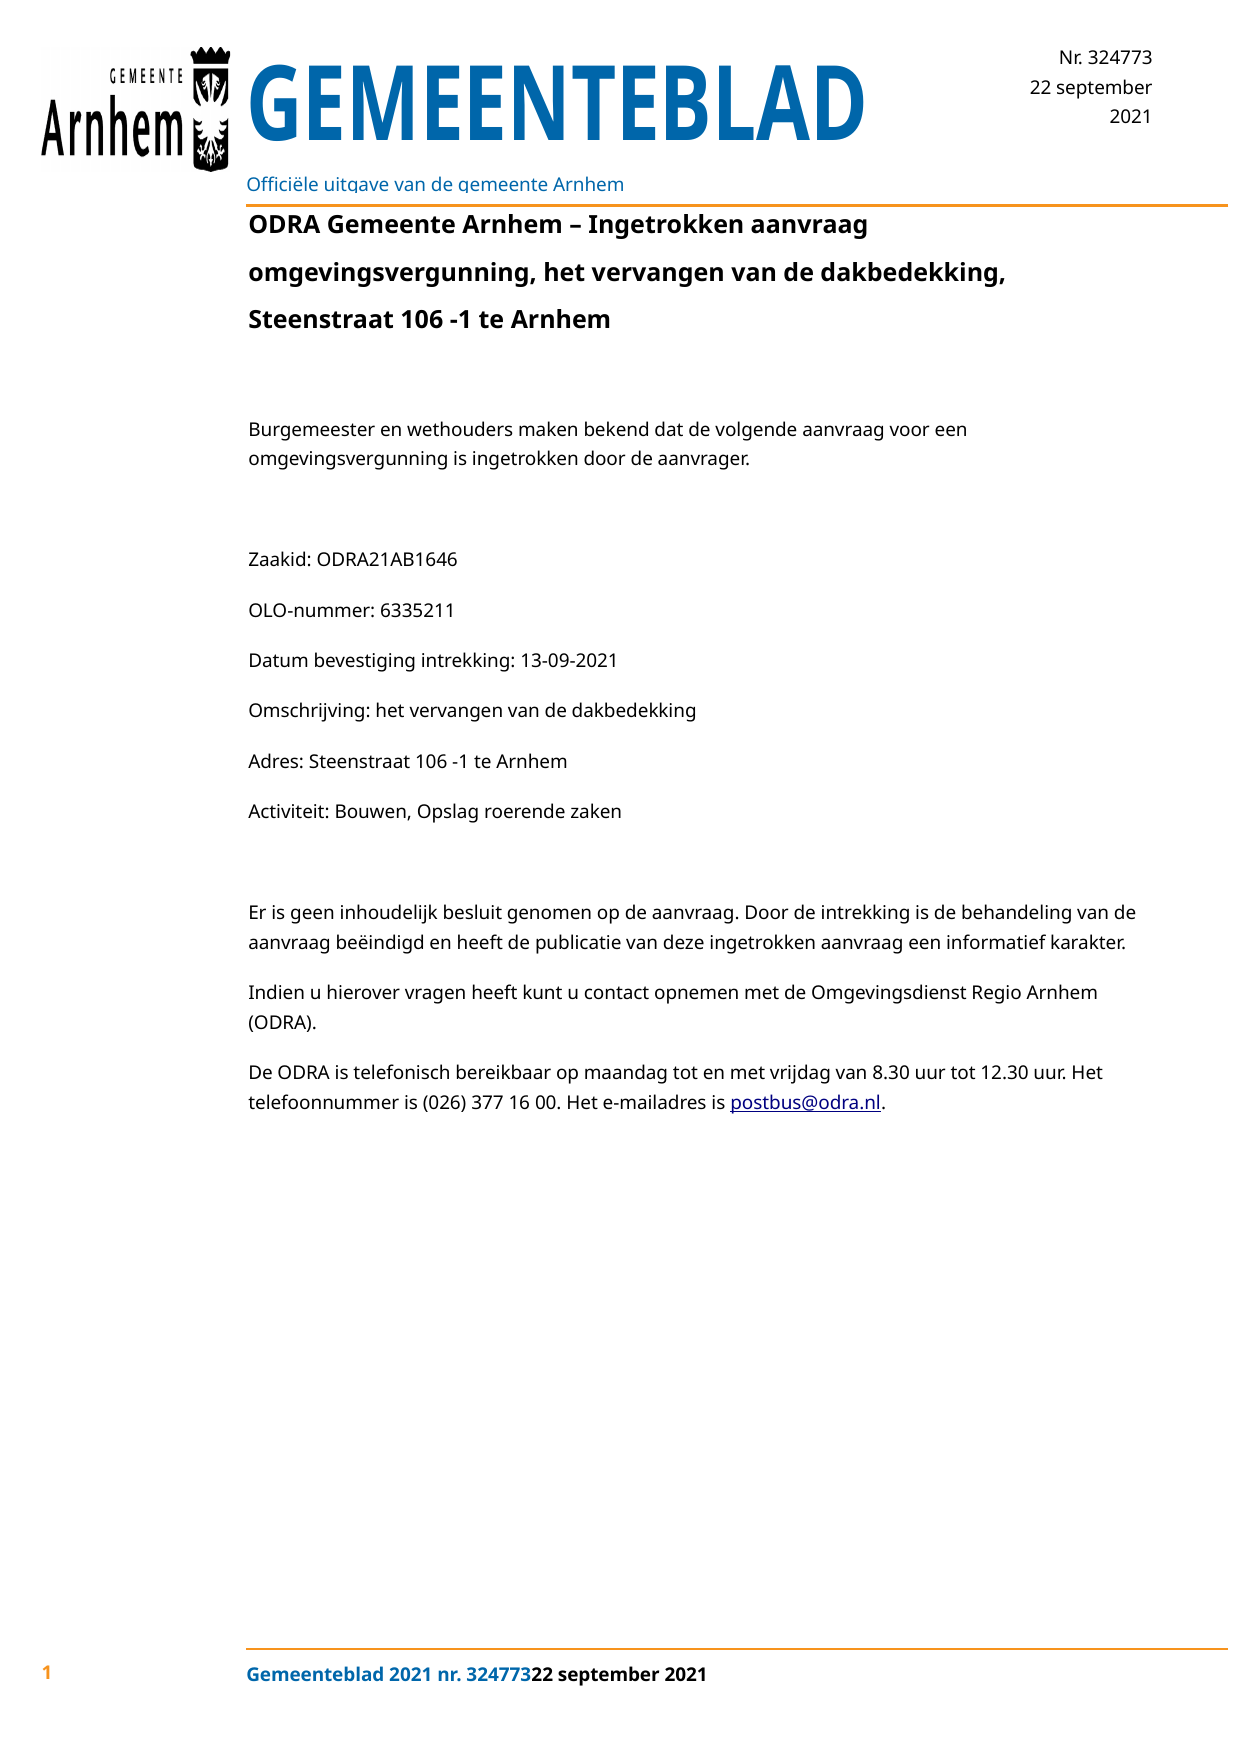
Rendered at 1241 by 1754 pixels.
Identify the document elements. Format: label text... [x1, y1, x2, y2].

picture [41, 47, 231, 172]
text Indien u hierover vragen heeft kunt u contact opnemen met de Omgevingsdienst Regio Arnhem (ODRA). [248, 979, 1152, 1034]
text Datum bevestiging intrekking: 13-09-2021 [248, 647, 1152, 673]
text Zaakid: ODRA21AB1646 [248, 546, 1152, 572]
text Burgemeester en wethouders maken bekend dat de volgende aanvraag voor een omgevingsvergunning is ingetrokken door de aanvrager. [248, 416, 1152, 471]
text De ODRA is telefonisch bereikbaar op maandag tot en met vrijdag van 8.30 uur tot 12.30 uur. Het telefoonnummer is (026) 377 16 00. Het e-mailadres is postbus@odra.nl. [248, 1059, 1152, 1114]
text Omschrijving: het vervangen van de dakbedekking [248, 698, 1152, 723]
text ODRA Gemeente Arnhem – Ingetrokken aanvraag omgevingsvergunning, het vervangen van de dakbedekking, Steenstraat 106 -1 te Arnhem [248, 207, 1152, 336]
text OLO-nummer: 6335211 [248, 597, 1152, 622]
text Activiteit: Bouwen, Opslag roerende zaken [248, 798, 1152, 824]
text Er is geen inhoudelijk besluit genomen op de aanvraag. Door de intrekking is de behandeling van de aanvraag beëindigd en heeft de publicatie van deze ingetrokken aanvraag een informatief karakter. [248, 899, 1152, 954]
text Adres: Steenstraat 106 -1 te Arnhem [248, 748, 1152, 774]
